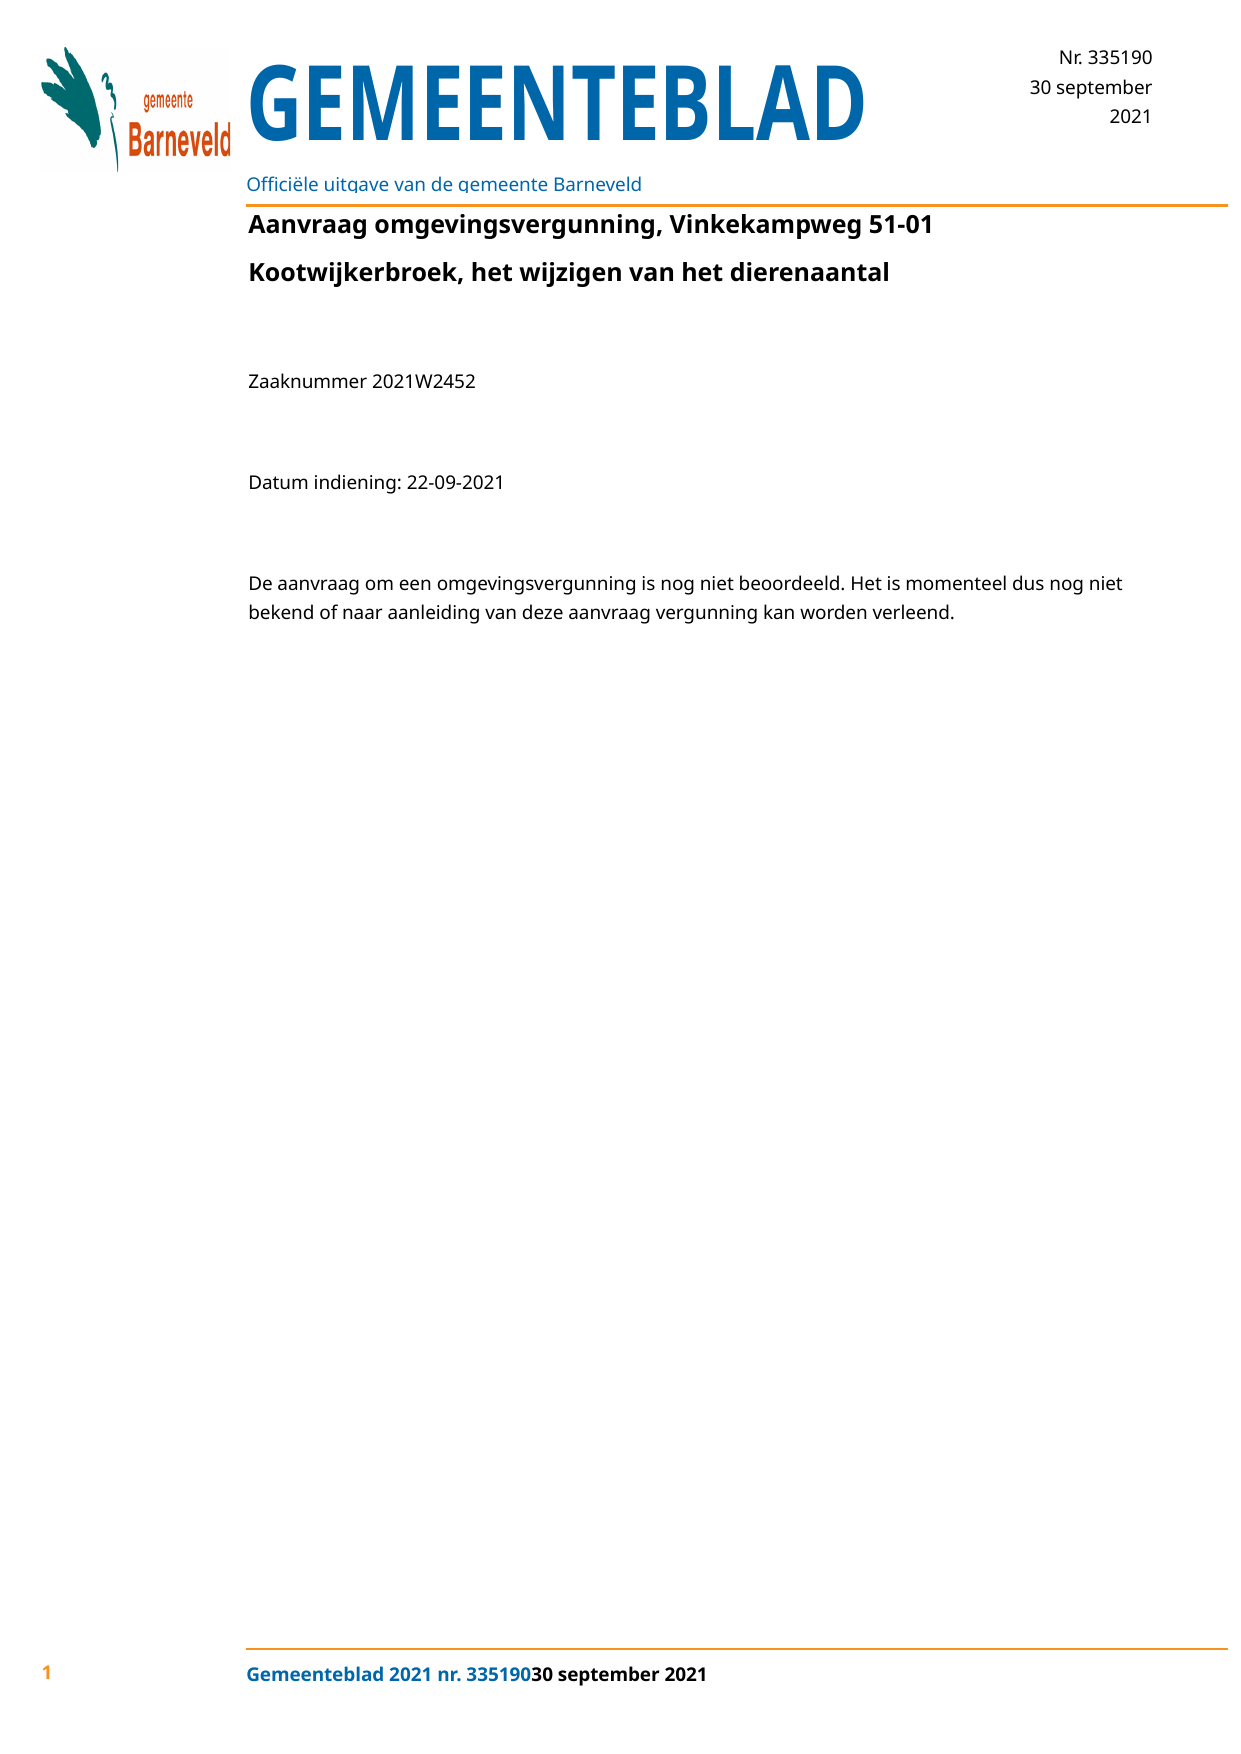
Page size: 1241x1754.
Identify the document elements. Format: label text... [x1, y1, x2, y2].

text Datum indiening: 22-09-2021 [248, 469, 1152, 495]
text Aanvraag omgevingsvergunning, Vinkekampweg 51-01 Kootwijkerbroek, het wijzigen van het dierenaantal [248, 207, 1152, 288]
picture [41, 47, 231, 172]
text De aanvraag om een omgevingsvergunning is nog niet beoordeeld. Het is momenteel dus nog niet bekend of naar aanleiding van deze aanvraag vergunning kan worden verleend. [248, 570, 1152, 625]
text Zaaknummer 2021W2452 [248, 368, 1152, 394]
